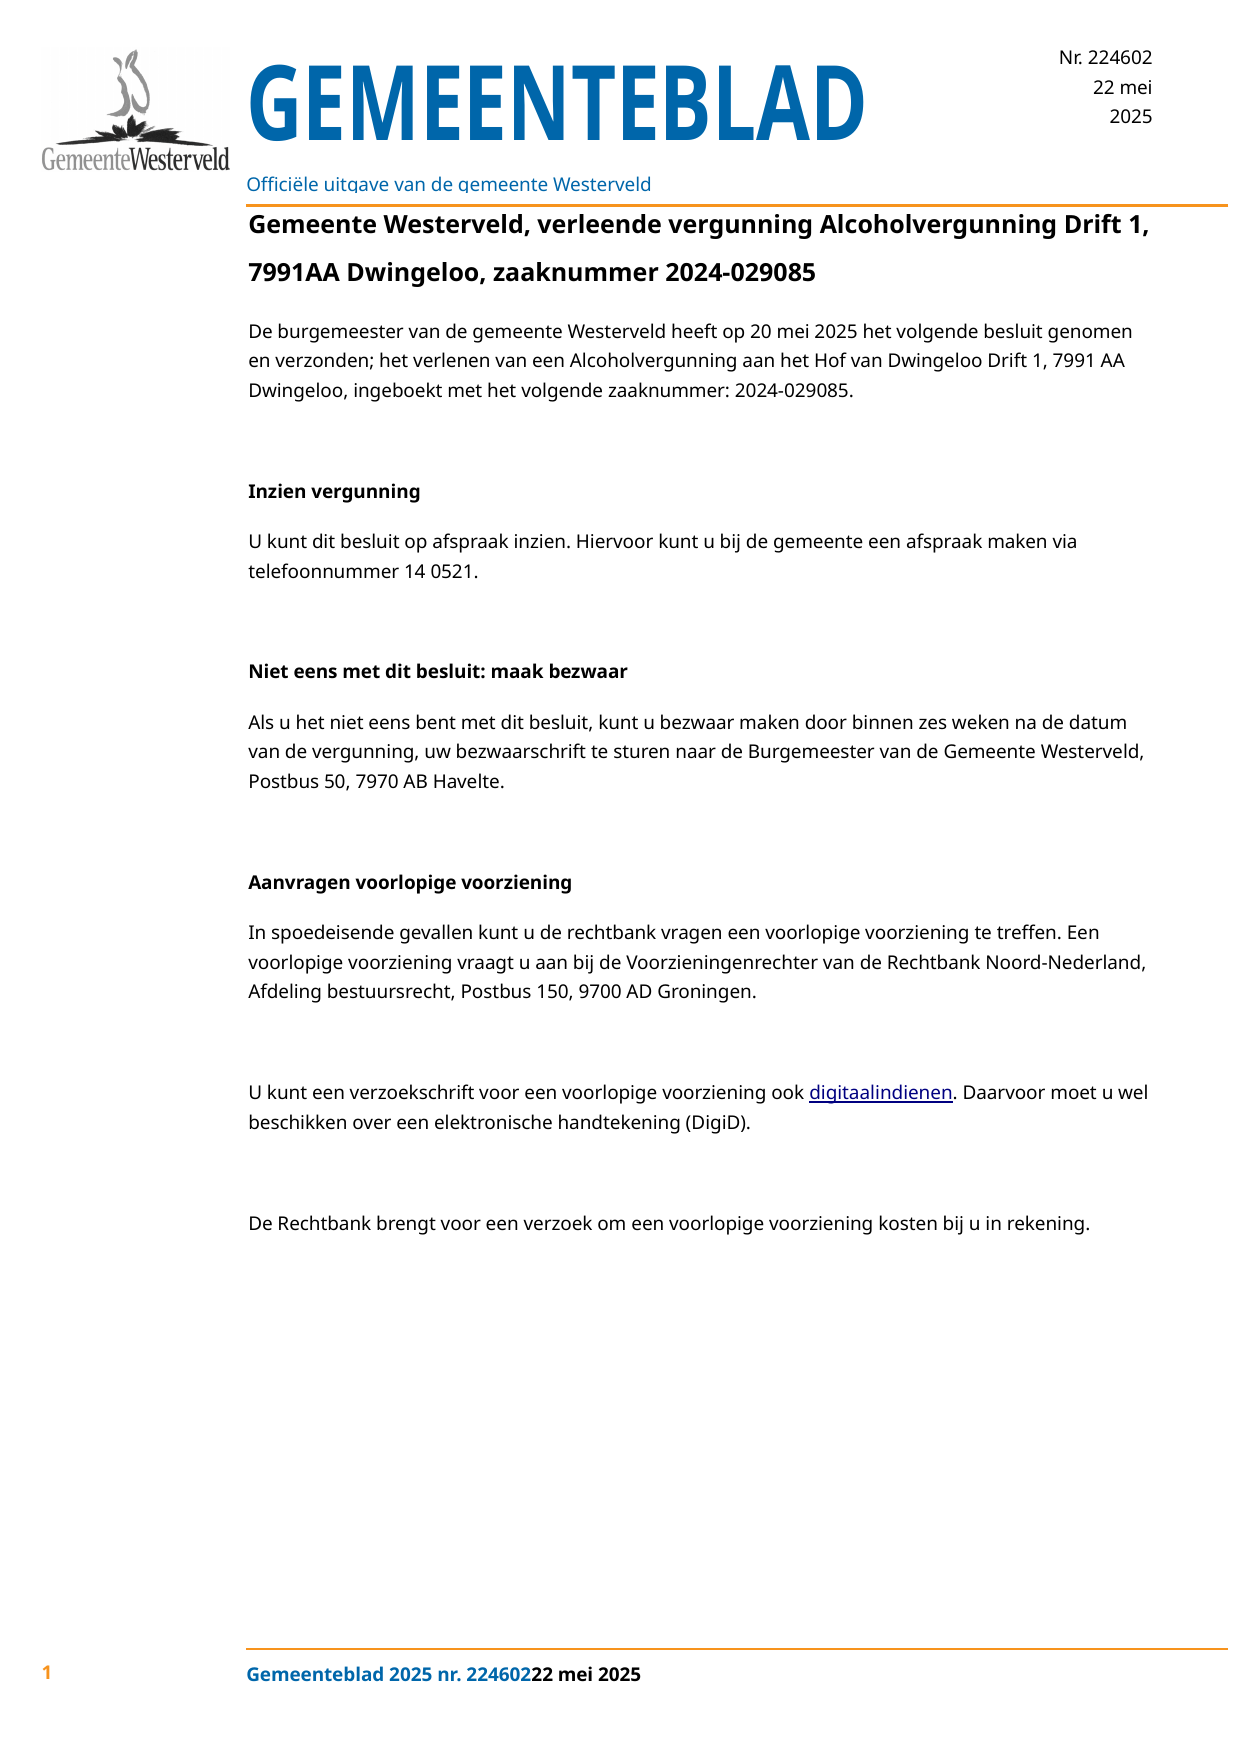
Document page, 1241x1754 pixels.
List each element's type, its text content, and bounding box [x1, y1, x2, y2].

text U kunt dit besluit op afspraak inzien. Hiervoor kunt u bij de gemeente een afspraak maken via telefoonnummer 14 0521. [248, 528, 1152, 584]
text In spoedeisende gevallen kunt u de rechtbank vragen een voorlopige voorziening te treffen. Een voorlopige voorziening vraagt u aan bij de Voorzieningenrechter van de Rechtbank Noord-Nederland, Afdeling bestuursrecht, Postbus 150, 9700 AD Groningen. [248, 919, 1152, 1004]
text Niet eens met dit besluit: maak bezwaar [248, 659, 1152, 684]
picture [41, 47, 231, 172]
text Aanvragen voorlopige voorziening [248, 869, 1152, 895]
text De burgemeester van de gemeente Westerveld heeft op 20 mei 2025 het volgende besluit genomen en verzonden; het verlenen van een Alcoholvergunning aan het Hof van Dwingeloo Drift 1, 7991 AA Dwingeloo, ingeboekt met het volgende zaaknummer: 2024-029085. [248, 318, 1152, 403]
text Inzien vergunning [248, 478, 1152, 504]
text Als u het niet eens bent met dit besluit, kunt u bezwaar maken door binnen zes weken na de datum van de vergunning, uw bezwaarschrift te sturen naar de Burgemeester van de Gemeente Westerveld, Postbus 50, 7970 AB Havelte. [248, 709, 1152, 794]
text Gemeente Westerveld, verleende vergunning Alcoholvergunning Drift 1, 7991AA Dwingeloo, zaaknummer 2024-029085 [248, 207, 1152, 288]
text U kunt een verzoekschrift voor een voorlopige voorziening ook digitaalindienen. Daarvoor moet u wel beschikken over een elektronische handtekening (DigiD). [248, 1079, 1152, 1135]
text De Rechtbank brengt voor een verzoek om een voorlopige voorziening kosten bij u in rekening. [248, 1210, 1152, 1236]
